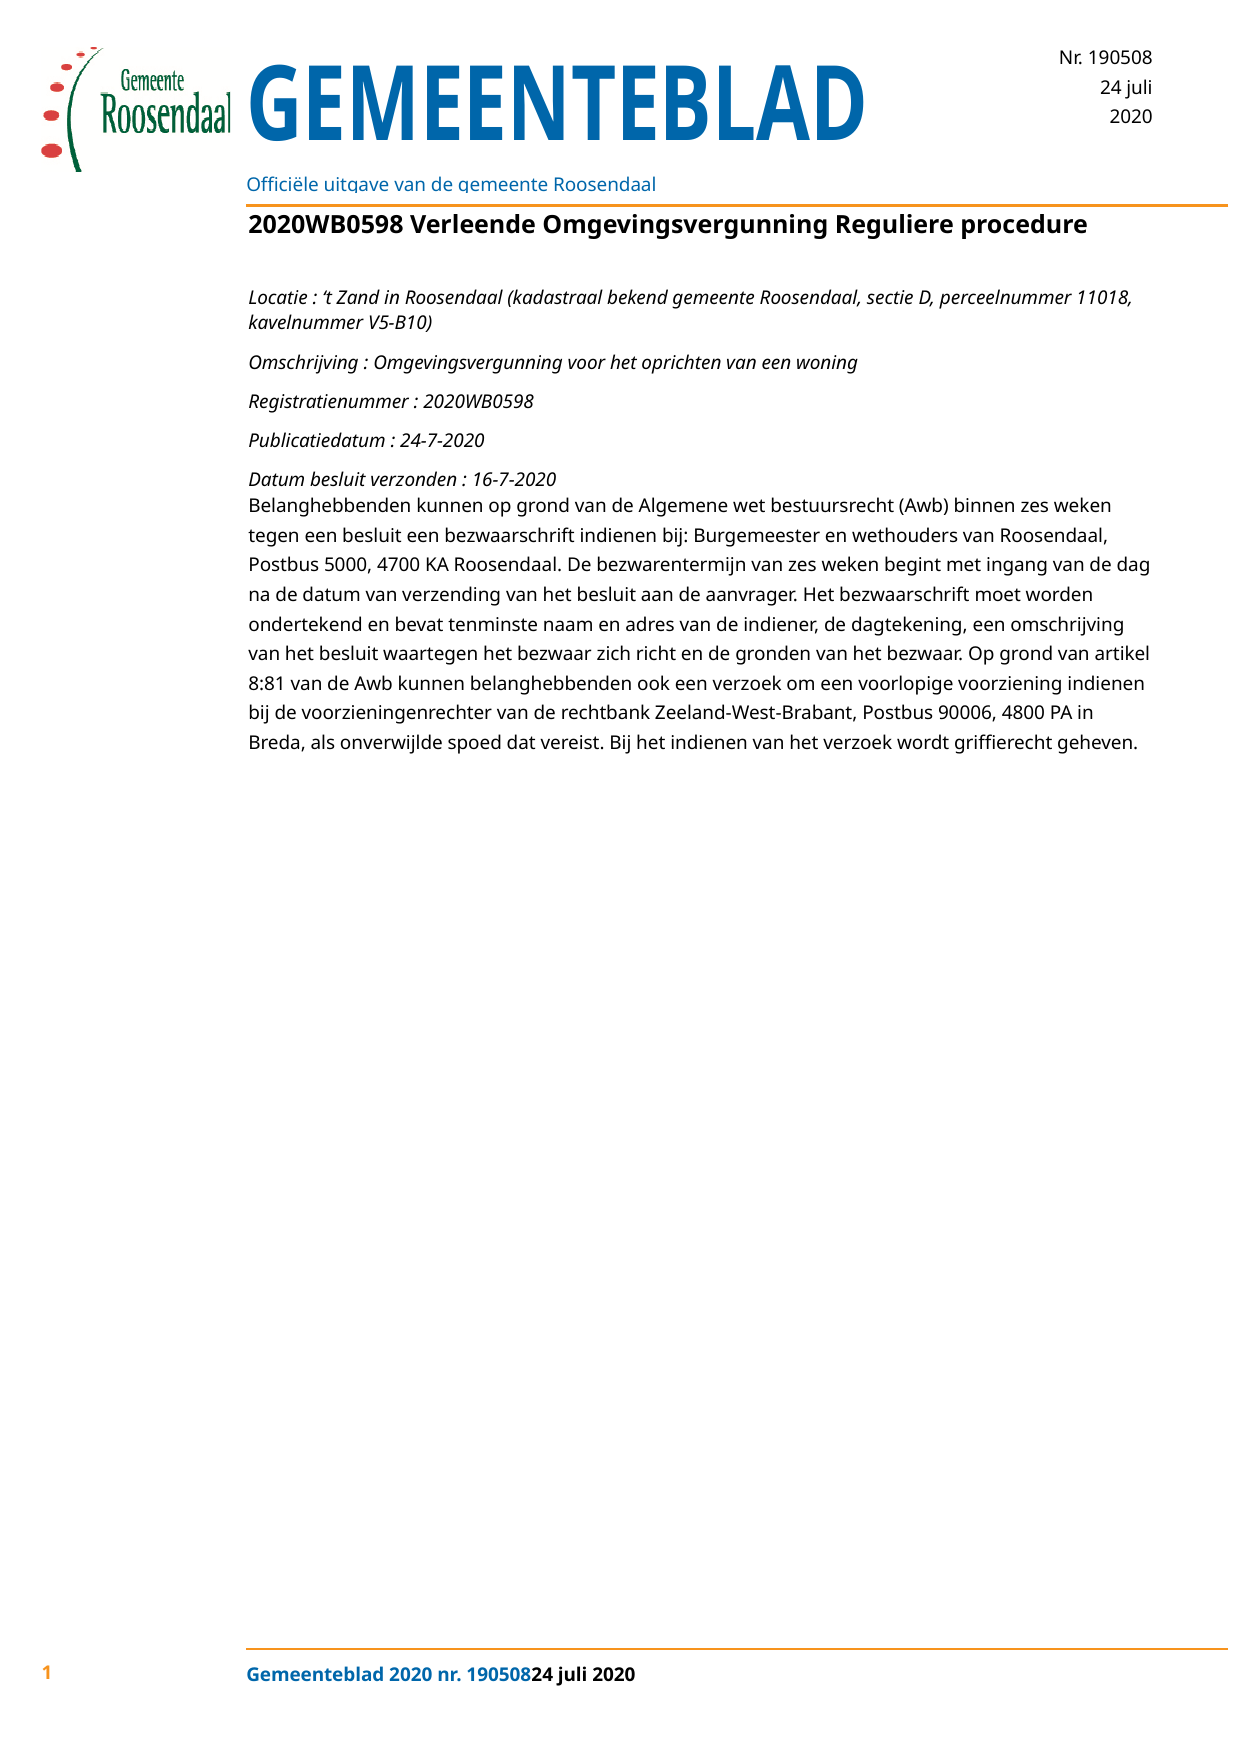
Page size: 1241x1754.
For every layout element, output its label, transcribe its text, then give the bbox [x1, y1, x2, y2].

text Locatie : ‘t Zand in Roosendaal (kadastraal bekend gemeente Roosendaal, sectie D, perceelnummer 11018, kavelnummer V5-B10) [248, 284, 1152, 335]
text Datum besluit verzonden : 16-7-2020 [248, 467, 1152, 492]
text Registratienummer : 2020WB0598 [248, 388, 1152, 414]
text 2020WB0598 Verleende Omgevingsvergunning Reguliere procedure [248, 207, 1152, 241]
text Belanghebbenden kunnen op grond van de Algemene wet bestuursrecht (Awb) binnen zes weken tegen een besluit een bezwaarschrift indienen bij: Burgemeester en wethouders van Roosendaal, Postbus 5000, 4700 KA Roosendaal. De bezwarentermijn van zes weken begint met ingang van de dag na de datum van verzending van het besluit aan de aanvrager. Het bezwaarschrift moet worden ondertekend en bevat tenminste naam en adres van de indiener, de dagtekening, een omschrijving van het besluit waartegen het bezwaar zich richt en de gronden van het bezwaar. Op grond van artikel 8:81 van de Awb kunnen belanghebbenden ook een verzoek om een voorlopige voorziening indienen bij de voorzieningenrechter van de rechtbank Zeeland-West-Brabant, Postbus 90006, 4800 PA in Breda, als onverwijlde spoed dat vereist. Bij het indienen van het verzoek wordt griffierecht geheven. [248, 492, 1152, 755]
text Omschrijving : Omgevingsvergunning voor het oprichten van een woning [248, 349, 1152, 374]
picture [41, 47, 231, 172]
text Publicatiedatum : 24-7-2020 [248, 427, 1152, 453]
